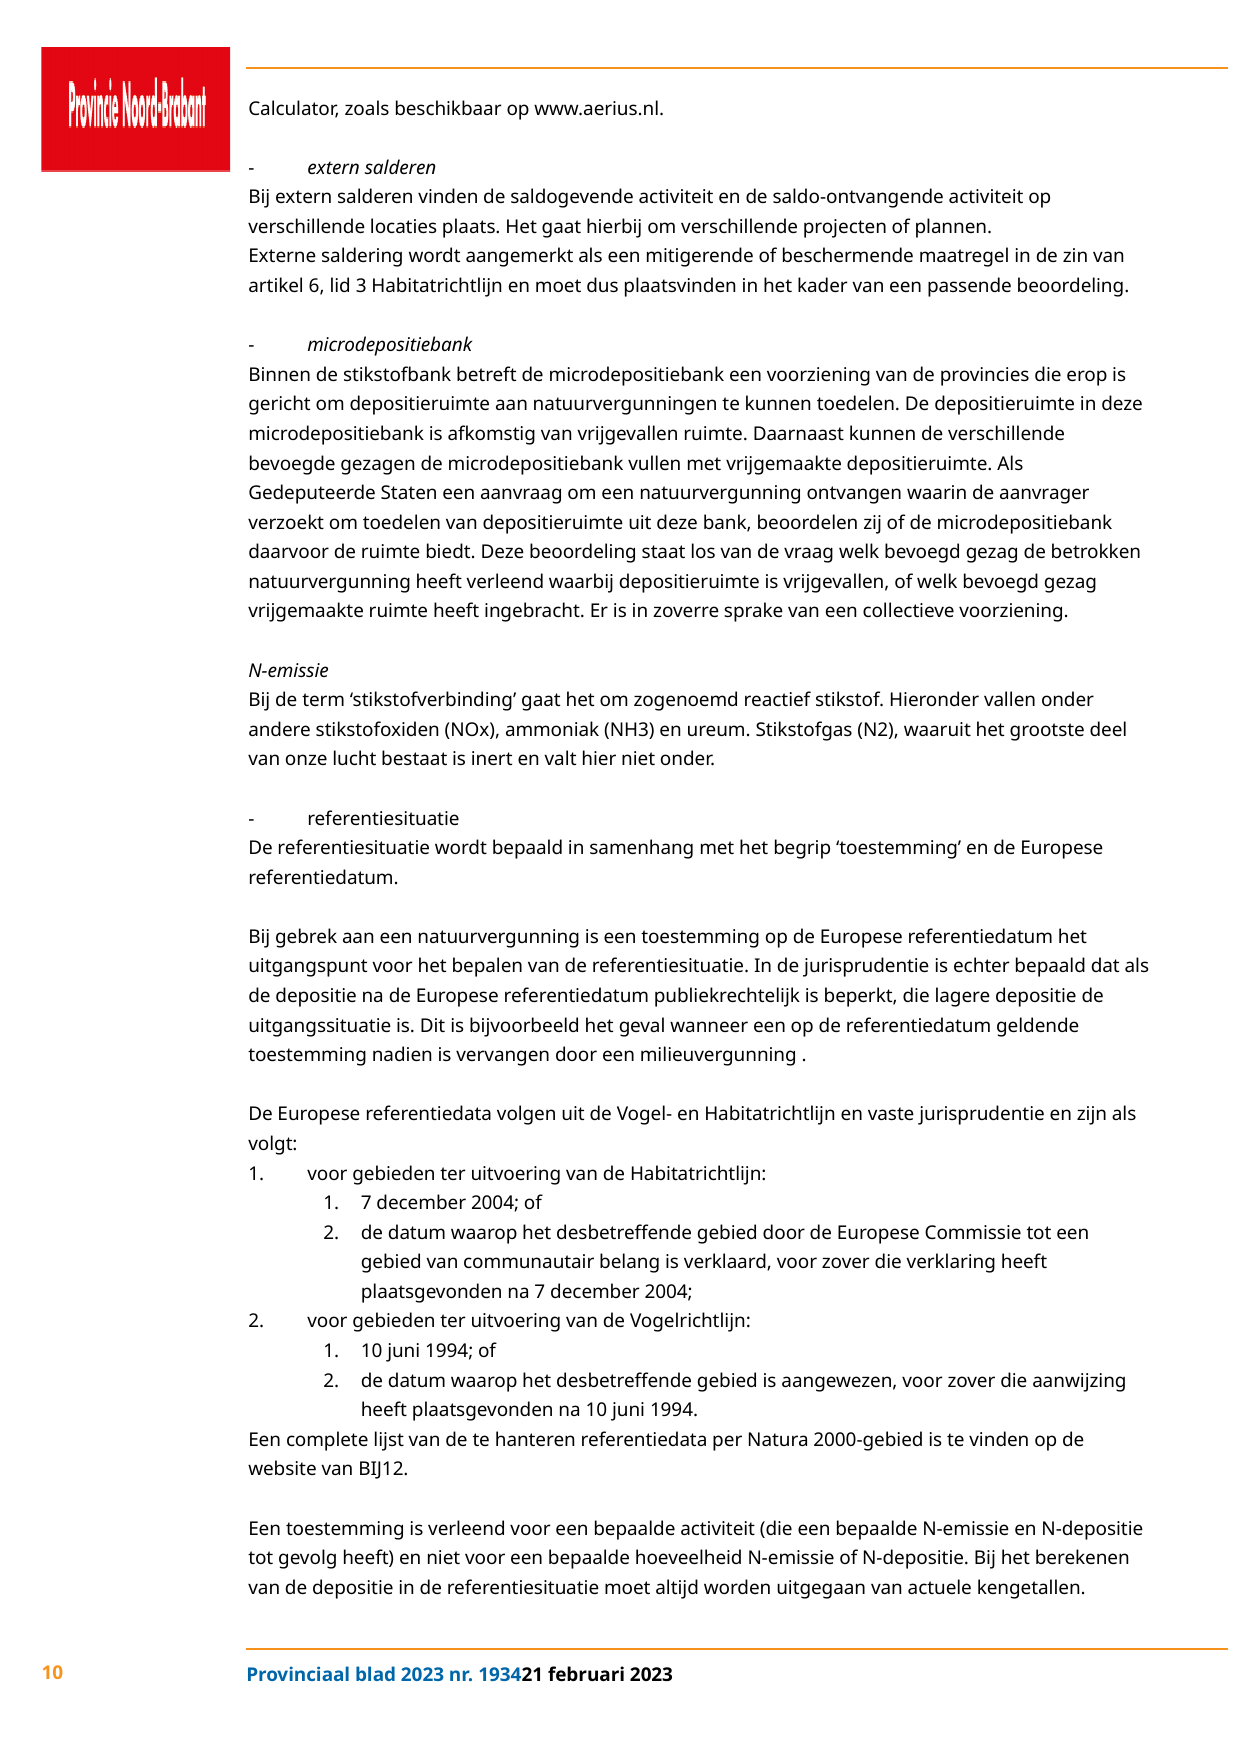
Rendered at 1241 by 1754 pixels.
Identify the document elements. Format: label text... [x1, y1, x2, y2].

text Externe saldering wordt aangemerkt als een mitigerende of beschermende maatregel in de zin van artikel 6, lid 3 Habitatrichtlijn en moet dus plaatsvinden in het kader van een passende beoordeling. [248, 243, 1152, 298]
list voor gebieden ter uitvoering van de Vogelrichtlijn: [248, 1308, 1152, 1333]
text N-emissie [248, 657, 1152, 683]
text Binnen de stikstofbank betreft de microdepositiebank een voorziening van de provincies die erop is gericht om depositieruimte aan natuurvergunningen te kunnen toedelen. De depositieruimte in deze microdepositiebank is afkomstig van vrijgevallen ruimte. Daarnaast kunnen de verschillende bevoegde gezagen de microdepositiebank vullen met vrijgemaakte depositieruimte. Als Gedeputeerde Staten een aanvraag om een natuurvergunning ontvangen waarin de aanvrager verzoekt om toedelen van depositieruimte uit deze bank, beoordelen zij of de microdepositiebank daarvoor de ruimte biedt. Deze beoordeling staat los van de vraag welk bevoegd gezag de betrokken natuurvergunning heeft verleend waarbij depositieruimte is vrijgevallen, of welk bevoegd gezag vrijgemaakte ruimte heeft ingebracht. Er is in zoverre sprake van een collectieve voorziening. [248, 361, 1152, 623]
text Bij gebrek aan een natuurvergunning is een toestemming op de Europese referentiedatum het uitgangspunt voor het bepalen van de referentiesituatie. In de jurisprudentie is echter bepaald dat als de depositie na de Europese referentiedatum publiekrechtelijk is beperkt, die lagere depositie de uitgangssituatie is. Dit is bijvoorbeeld het geval wanneer een op de referentiedatum geldende toestemming nadien is vervangen door een milieuvergunning . [248, 923, 1152, 1067]
text De Europese referentiedata volgen uit de Vogel- en Habitatrichtlijn en vaste jurisprudentie en zijn als volgt: [248, 1101, 1152, 1156]
text Een complete lijst van de te hanteren referentiedata per Natura 2000-gebied is te vinden op de website van BIJ12. [248, 1426, 1152, 1481]
text Een toestemming is verleend voor een bepaalde activiteit (die een bepaalde N-emissie en N-depositie tot gevolg heeft) en niet voor een bepaalde hoeveelheid N-emissie of N-depositie. Bij het berekenen van de depositie in de referentiesituatie moet altijd worden uitgegaan van actuele kengetallen. [248, 1515, 1152, 1600]
list microdepositiebank [248, 331, 1152, 357]
list extern salderen [248, 154, 1152, 180]
text Bij de term ‘stikstofverbinding’ gaat het om zogenoemd reactief stikstof. Hieronder vallen onder andere stikstofoxiden (NOx), ammoniak (NH3) en ureum. Stikstofgas (N2), waaruit het grootste deel van onze lucht bestaat is inert en valt hier niet onder. [248, 686, 1152, 771]
list 10 juni 1994; of [323, 1337, 1152, 1363]
picture [41, 47, 231, 172]
list de datum waarop het desbetreffende gebied door de Europese Commissie tot een gebied van communautair belang is verklaard, voor zover die verklaring heeft plaatsgevonden na 7 december 2004; [323, 1219, 1152, 1304]
list de datum waarop het desbetreffende gebied is aangewezen, voor zover die aanwijzing heeft plaatsgevonden na 10 juni 1994. [323, 1367, 1152, 1422]
text Calculator, zoals beschikbaar op www.aerius.nl. [248, 95, 1152, 121]
list voor gebieden ter uitvoering van de Habitatrichtlijn: [248, 1160, 1152, 1186]
list referentiesituatie [248, 805, 1152, 831]
text De referentiesituatie wordt bepaald in samenhang met het begrip ‘toestemming’ en de Europese referentiedatum. [248, 834, 1152, 890]
text Bij extern salderen vinden de saldogevende activiteit en de saldo-ontvangende activiteit op verschillende locaties plaats. Het gaat hierbij om verschillende projecten of plannen. [248, 183, 1152, 239]
list 7 december 2004; of [323, 1189, 1152, 1215]
